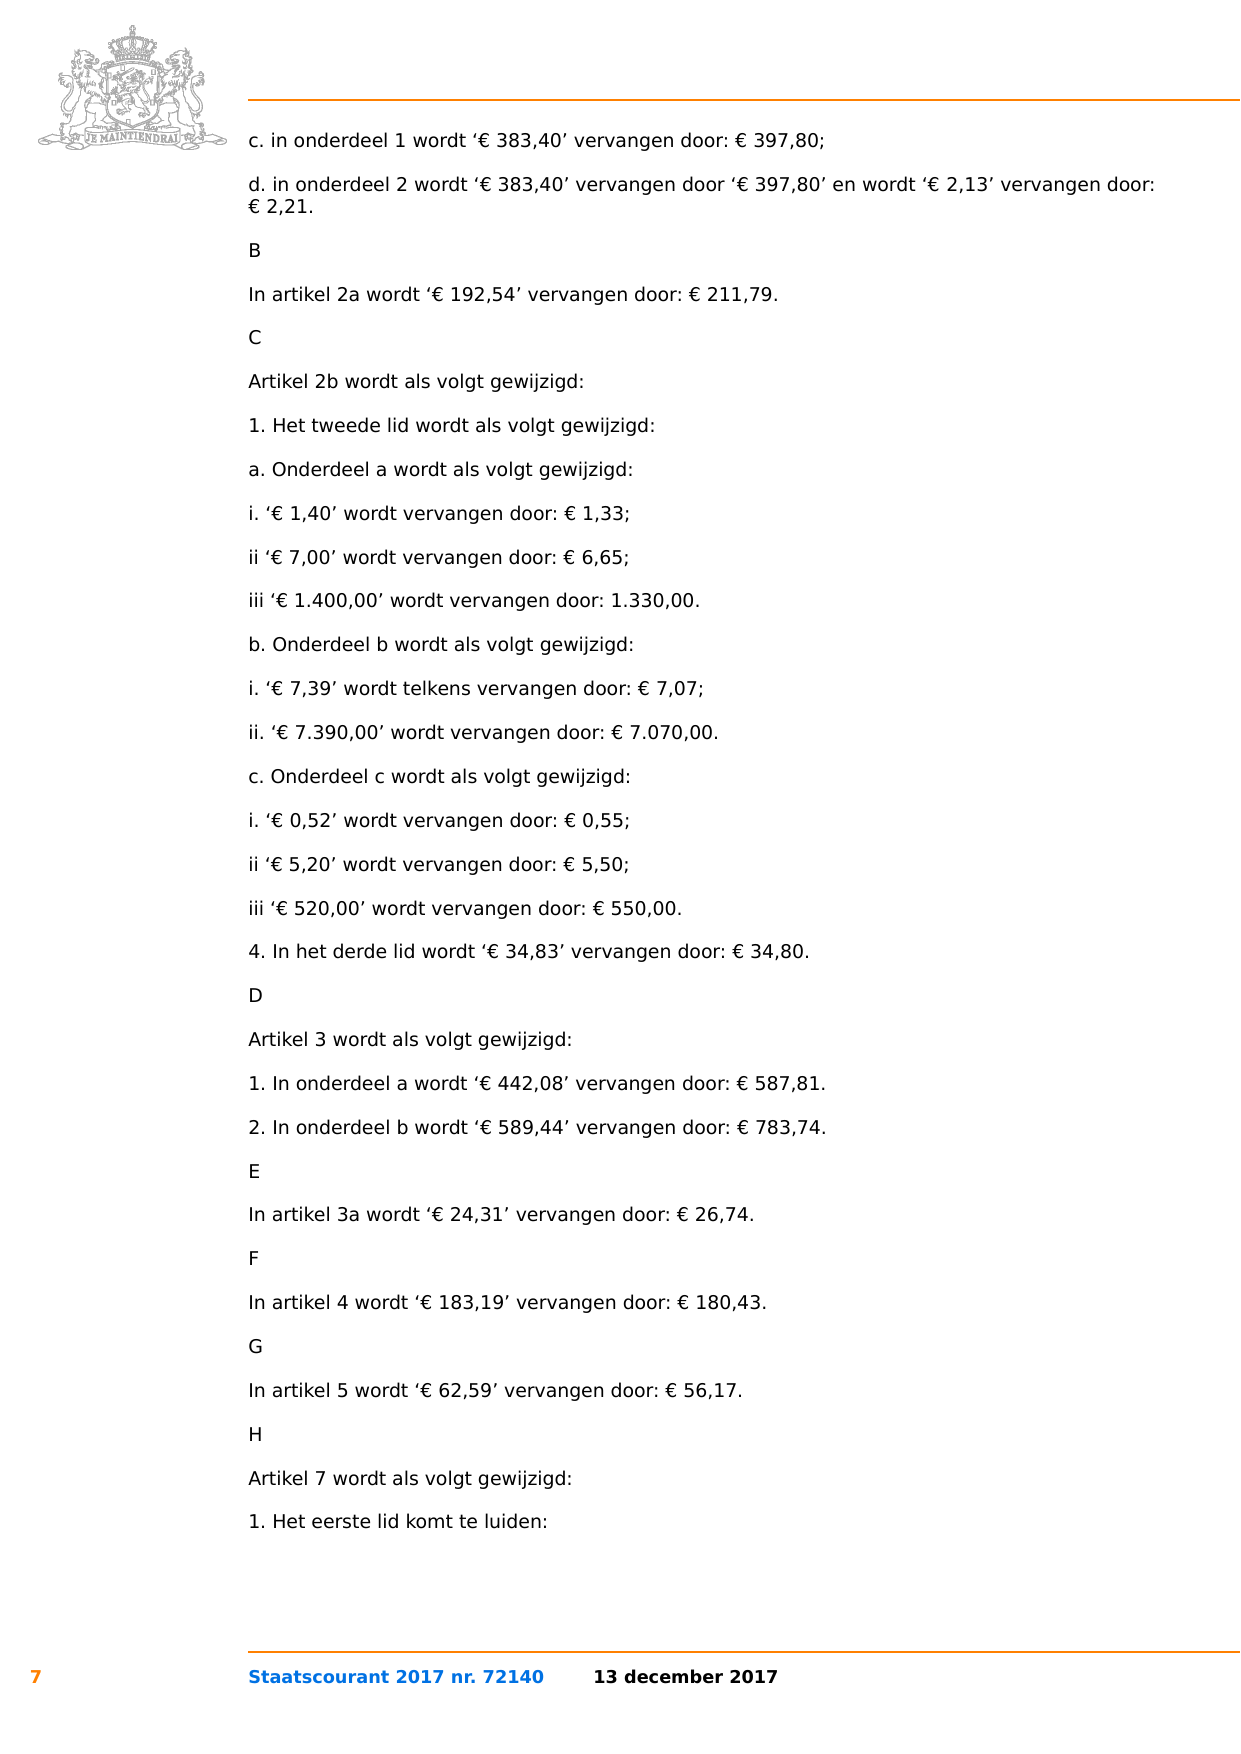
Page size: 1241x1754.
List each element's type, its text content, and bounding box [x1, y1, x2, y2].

text In artikel 2a wordt ‘€ 192,54’ vervangen door: € 211,79. [248, 283, 1163, 305]
text c. Onderdeel c wordt als volgt gewijzigd: [248, 766, 1163, 788]
text a. Onderdeel a wordt als volgt gewijzigd: [248, 459, 1163, 481]
picture [38, 25, 227, 150]
text E [248, 1161, 1163, 1182]
text B [248, 239, 1163, 262]
text G [248, 1336, 1163, 1358]
text In artikel 5 wordt ‘€ 62,59’ vervangen door: € 56,17. [248, 1380, 1163, 1402]
text i. ‘€ 0,52’ wordt vervangen door: € 0,55; [248, 810, 1163, 832]
text b. Onderdeel b wordt als volgt gewijzigd: [248, 634, 1163, 656]
text d. in onderdeel 2 wordt ‘€ 383,40’ vervangen door ‘€ 397,80’ en wordt ‘€ 2,13’ vervangen door: € 2,21. [248, 174, 1163, 218]
text In artikel 4 wordt ‘€ 183,19’ vervangen door: € 180,43. [248, 1292, 1163, 1314]
text i. ‘€ 7,39’ wordt telkens vervangen door: € 7,07; [248, 678, 1163, 700]
text In artikel 3a wordt ‘€ 24,31’ vervangen door: € 26,74. [248, 1204, 1163, 1226]
text ii ‘€ 5,20’ wordt vervangen door: € 5,50; [248, 853, 1163, 876]
text ii ‘€ 7,00’ wordt vervangen door: € 6,65; [248, 547, 1163, 568]
text Artikel 7 wordt als volgt gewijzigd: [248, 1467, 1163, 1489]
text F [248, 1248, 1163, 1270]
text ii. ‘€ 7.390,00’ wordt vervangen door: € 7.070,00. [248, 722, 1163, 744]
text C [248, 327, 1163, 349]
text 1. In onderdeel a wordt ‘€ 442,08’ vervangen door: € 587,81. [248, 1073, 1163, 1095]
text 1. Het eerste lid komt te luiden: [248, 1511, 1163, 1533]
text iii ‘€ 1.400,00’ wordt vervangen door: 1.330,00. [248, 590, 1163, 612]
text H [248, 1424, 1163, 1446]
text 1. Het tweede lid wordt als volgt gewijzigd: [248, 415, 1163, 437]
text iii ‘€ 520,00’ wordt vervangen door: € 550,00. [248, 897, 1163, 919]
text Artikel 2b wordt als volgt gewijzigd: [248, 371, 1163, 393]
text 2. In onderdeel b wordt ‘€ 589,44’ vervangen door: € 783,74. [248, 1117, 1163, 1139]
text Artikel 3 wordt als volgt gewijzigd: [248, 1029, 1163, 1051]
text i. ‘€ 1,40’ wordt vervangen door: € 1,33; [248, 503, 1163, 525]
text D [248, 985, 1163, 1007]
text c. in onderdeel 1 wordt ‘€ 383,40’ vervangen door: € 397,80; [248, 130, 1163, 152]
text 4. In het derde lid wordt ‘€ 34,83’ vervangen door: € 34,80. [248, 941, 1163, 963]
